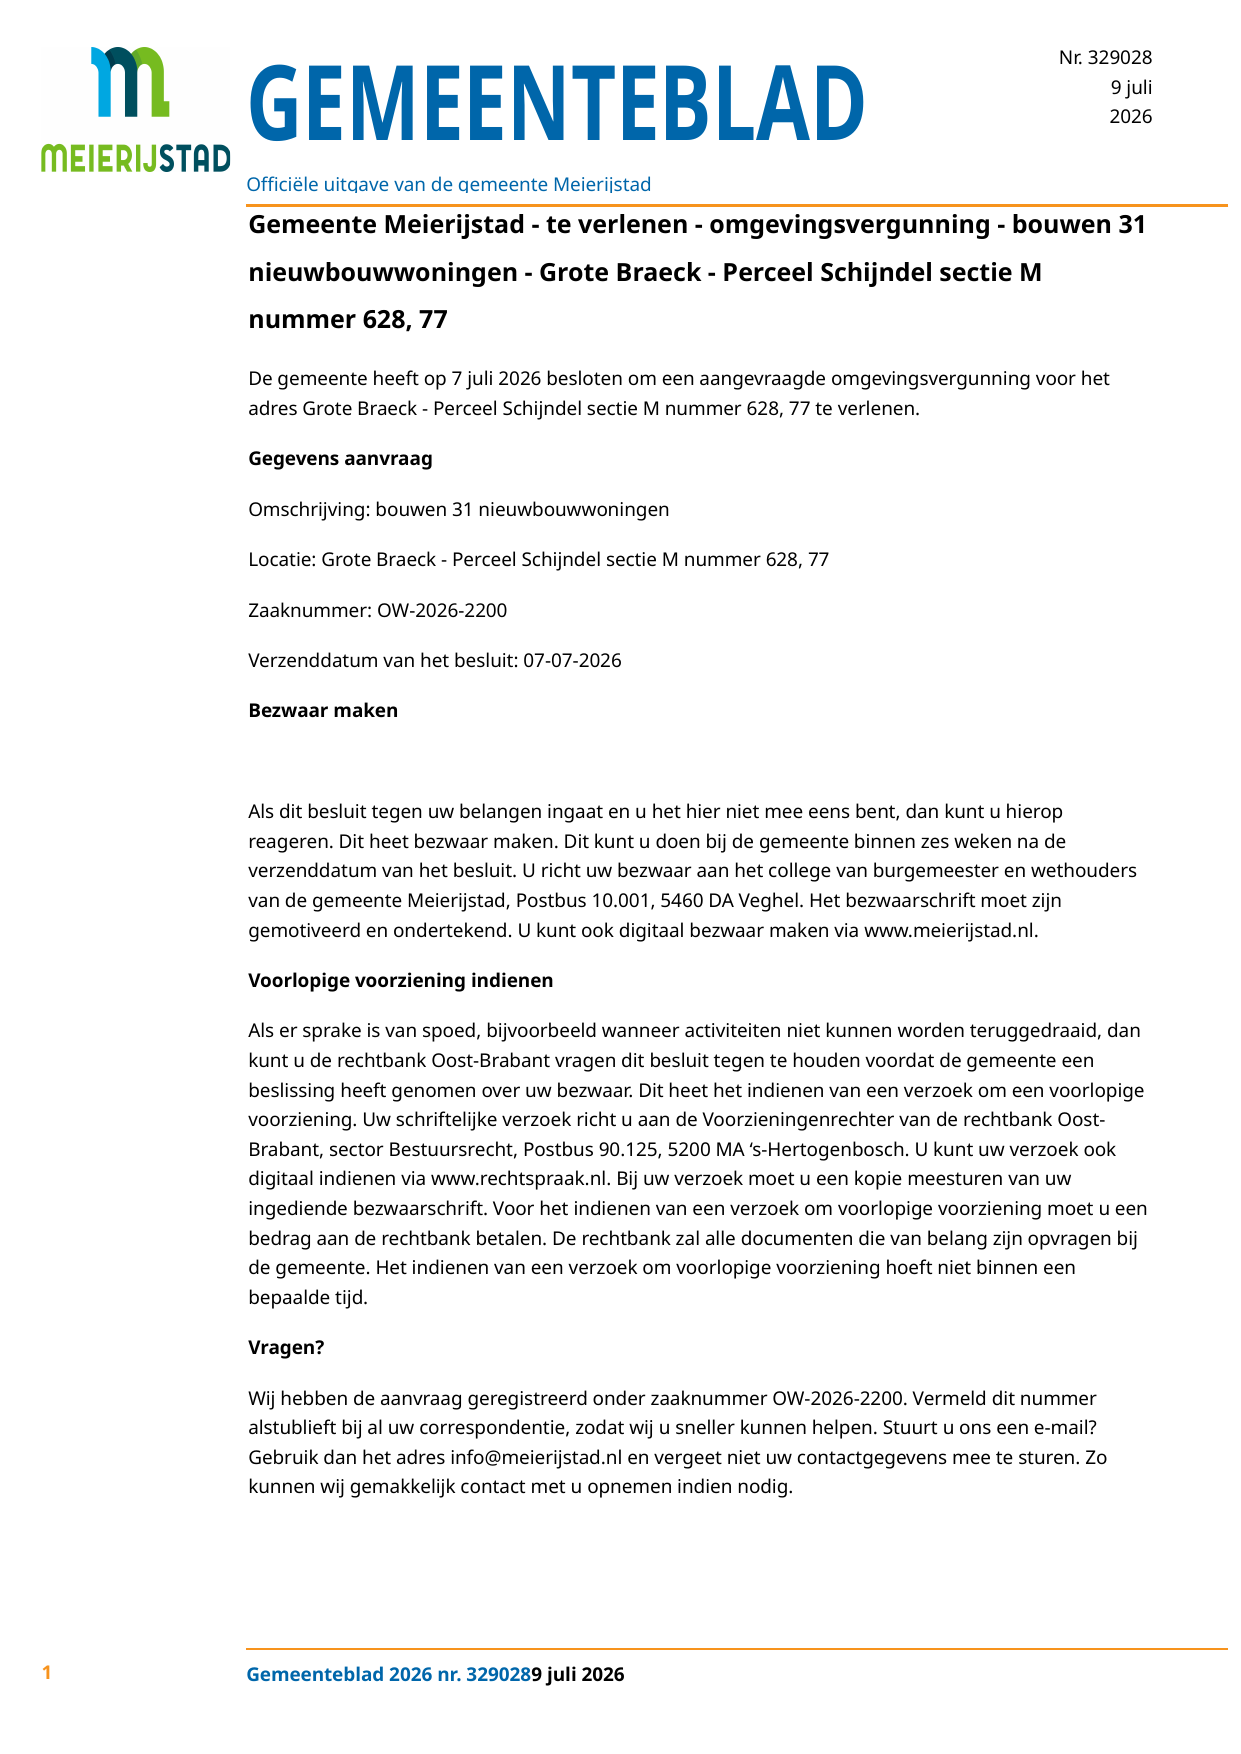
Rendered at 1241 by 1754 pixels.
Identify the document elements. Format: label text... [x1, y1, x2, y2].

text Voorlopige voorziening indienen [248, 967, 1152, 993]
text Vragen? [248, 1334, 1152, 1360]
text Gegevens aanvraag [248, 446, 1152, 471]
text Wij hebben de aanvraag geregistreerd onder zaaknummer OW-2026-2200. Vermeld dit nummer alstublieft bij al uw correspondentie, zodat wij u sneller kunnen helpen. Stuurt u ons een e-mail? Gebruik dan het adres info@meierijstad.nl en vergeet niet uw contactgegevens mee te sturen. Zo kunnen wij gemakkelijk contact met u opnemen indien nodig. [248, 1385, 1152, 1499]
text Als dit besluit tegen uw belangen ingaat en u het hier niet mee eens bent, dan kunt u hierop reageren. Dit heet bezwaar maken. Dit kunt u doen bij de gemeente binnen zes weken na de verzenddatum van het besluit. U richt uw bezwaar aan het college van burgemeester en wethouders van de gemeente Meierijstad, Postbus 10.001, 5460 DA Veghel. Het bezwaarschrift moet zijn gemotiveerd en ondertekend. U kunt ook digitaal bezwaar maken via www.meierijstad.nl. [248, 798, 1152, 942]
text De gemeente heeft op 7 juli 2026 besloten om een aangevraagde omgevingsvergunning voor het adres Grote Braeck - Perceel Schijndel sectie M nummer 628, 77 te verlenen. [248, 366, 1152, 421]
text Omschrijving: bouwen 31 nieuwbouwwoningen [248, 496, 1152, 522]
text Bezwaar maken [248, 698, 1152, 723]
text Gemeente Meierijstad - te verlenen - omgevingsvergunning - bouwen 31 nieuwbouwwoningen - Grote Braeck - Perceel Schijndel sectie M nummer 628, 77 [248, 207, 1152, 336]
picture [41, 47, 231, 172]
text Verzenddatum van het besluit: 07-07-2026 [248, 647, 1152, 673]
text Als er sprake is van spoed, bijvoorbeeld wanneer activiteiten niet kunnen worden teruggedraaid, dan kunt u de rechtbank Oost-Brabant vragen dit besluit tegen te houden voordat de gemeente een beslissing heeft genomen over uw bezwaar. Dit heet het indienen van een verzoek om een voorlopige voorziening. Uw schriftelijke verzoek richt u aan de Voorzieningenrechter van de rechtbank Oost-Brabant, sector Bestuursrecht, Postbus 90.125, 5200 MA ‘s-Hertogenbosch. U kunt uw verzoek ook digitaal indienen via www.rechtspraak.nl. Bij uw verzoek moet u een kopie meesturen van uw ingediende bezwaarschrift. Voor het indienen van een verzoek om voorlopige voorziening moet u een bedrag aan de rechtbank betalen. De rechtbank zal alle documenten die van belang zijn opvragen bij de gemeente. Het indienen van een verzoek om voorlopige voorziening hoeft niet binnen een bepaalde tijd. [248, 1018, 1152, 1309]
text Zaaknummer: OW-2026-2200 [248, 597, 1152, 622]
text Locatie: Grote Braeck - Perceel Schijndel sectie M nummer 628, 77 [248, 546, 1152, 572]
